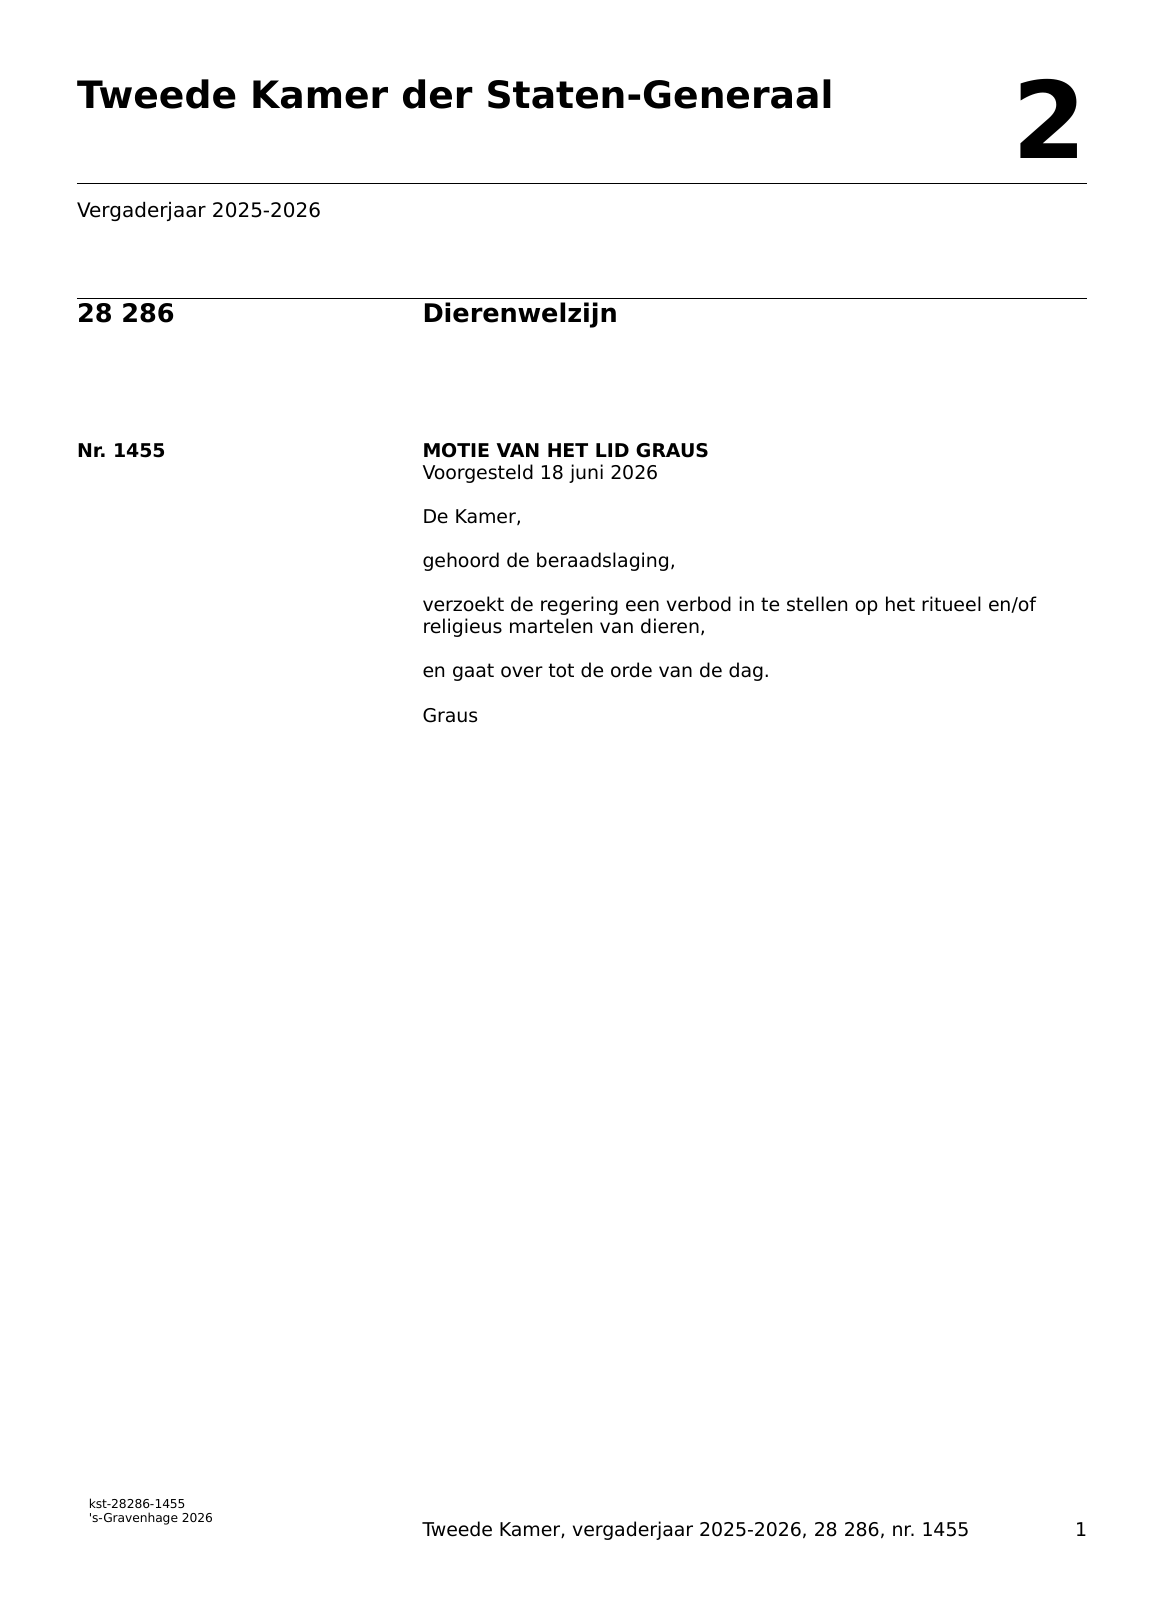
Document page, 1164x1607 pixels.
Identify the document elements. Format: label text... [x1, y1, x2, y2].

subtitle Nr. 1455 MOTIE VAN HET LID GRAUS [77, 440, 1087, 462]
table_header 2 [886, 59, 1087, 183]
text Graus [422, 704, 1087, 726]
text De Kamer, [422, 506, 1087, 528]
table_cell Vergaderjaar 2025-2026 [77, 184, 1087, 298]
table_header Tweede Kamer der Staten-Generaal [77, 59, 886, 183]
text Voorgesteld 18 juni 2026 [422, 462, 1087, 484]
text en gaat over tot de orde van de dag. [422, 660, 1087, 682]
text kst-28286-1455 [88, 1497, 323, 1511]
text verzoekt de regering een verbod in te stellen op het ritueel en/of religieus martelen van dieren, [422, 594, 1087, 638]
subtitle 28 286 Dierenwelzijn [77, 299, 1087, 329]
text 's-Gravenhage 2026 [88, 1511, 323, 1525]
text gehoord de beraadslaging, [422, 550, 1087, 572]
